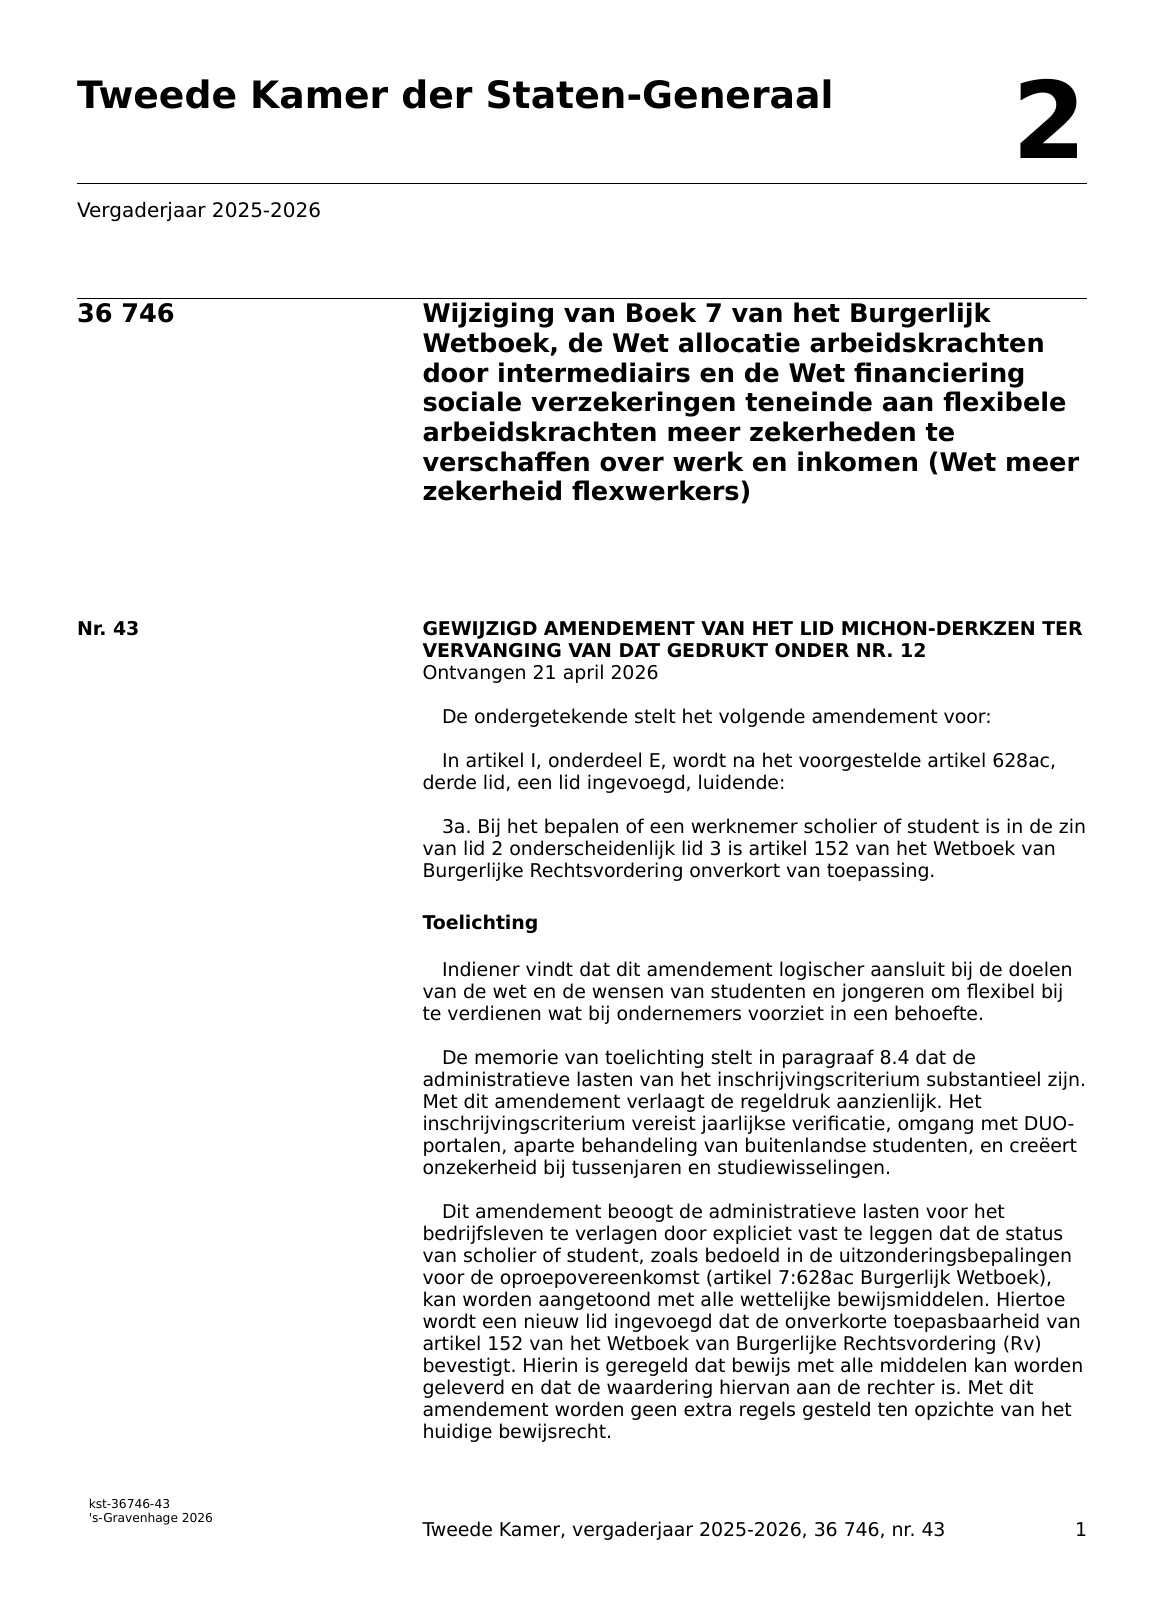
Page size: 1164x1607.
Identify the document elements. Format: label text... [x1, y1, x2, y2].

text Dit amendement beoogt de administratieve lasten voor het bedrijfsleven te verlagen door expliciet vast te leggen dat de status van scholier of student, zoals bedoeld in de uitzonderingsbepalingen voor de oproepovereenkomst (artikel 7:628ac Burgerlijk Wetboek), kan worden aangetoond met alle wettelijke bewijsmiddelen. Hiertoe wordt een nieuw lid ingevoegd dat de onverkorte toepasbaarheid van artikel 152 van het Wetboek van Burgerlijke Rechtsvordering (Rv) bevestigt. Hierin is geregeld dat bewijs met alle middelen kan worden geleverd en dat de waardering hiervan aan de rechter is. Met dit amendement worden geen extra regels gesteld ten opzichte van het huidige bewijsrecht. [422, 1201, 1087, 1443]
text Ontvangen 21 april 2026 [422, 662, 1087, 684]
text In artikel I, onderdeel E, wordt na het voorgestelde artikel 628ac, derde lid, een lid ingevoegd, luidende: [422, 750, 1087, 794]
subtitle Nr. 43 GEWIJZIGD AMENDEMENT VAN HET LID MICHON-DERKZEN TER VERVANGING VAN DAT GEDRUKT ONDER NR. 12 [77, 618, 1087, 662]
table_header 2 [886, 59, 1087, 183]
text kst-36746-43 [88, 1497, 323, 1511]
table_cell Vergaderjaar 2025-2026 [77, 184, 1087, 298]
text 's-Gravenhage 2026 [88, 1511, 323, 1525]
text Indiener vindt dat dit amendement logischer aansluit bij de doelen van de wet en de wensen van studenten en jongeren om flexibel bij te verdienen wat bij ondernemers voorziet in een behoefte. [422, 959, 1087, 1025]
subtitle 36 746 Wijziging van Boek 7 van het Burgerlijk Wetboek, de Wet allocatie arbeidskrachten door intermediairs en de Wet financiering sociale verzekeringen teneinde aan flexibele arbeidskrachten meer zekerheden te verschaffen over werk en inkomen (Wet meer zekerheid flexwerkers) [77, 299, 1087, 507]
subtitle Toelichting [422, 912, 1087, 934]
text 3a. Bij het bepalen of een werknemer scholier of student is in de zin van lid 2 onderscheidenlijk lid 3 is artikel 152 van het Wetboek van Burgerlijke Rechtsvordering onverkort van toepassing. [422, 816, 1087, 882]
text De memorie van toelichting stelt in paragraaf 8.4 dat de administratieve lasten van het inschrijvingscriterium substantieel zijn. Met dit amendement verlaagt de regeldruk aanzienlijk. Het inschrijvingscriterium vereist jaarlijkse verificatie, omgang met DUO-portalen, aparte behandeling van buitenlandse studenten, en creëert onzekerheid bij tussenjaren en studiewisselingen. [422, 1047, 1087, 1179]
table_header Tweede Kamer der Staten-Generaal [77, 59, 886, 183]
text De ondergetekende stelt het volgende amendement voor: [422, 706, 1087, 728]
